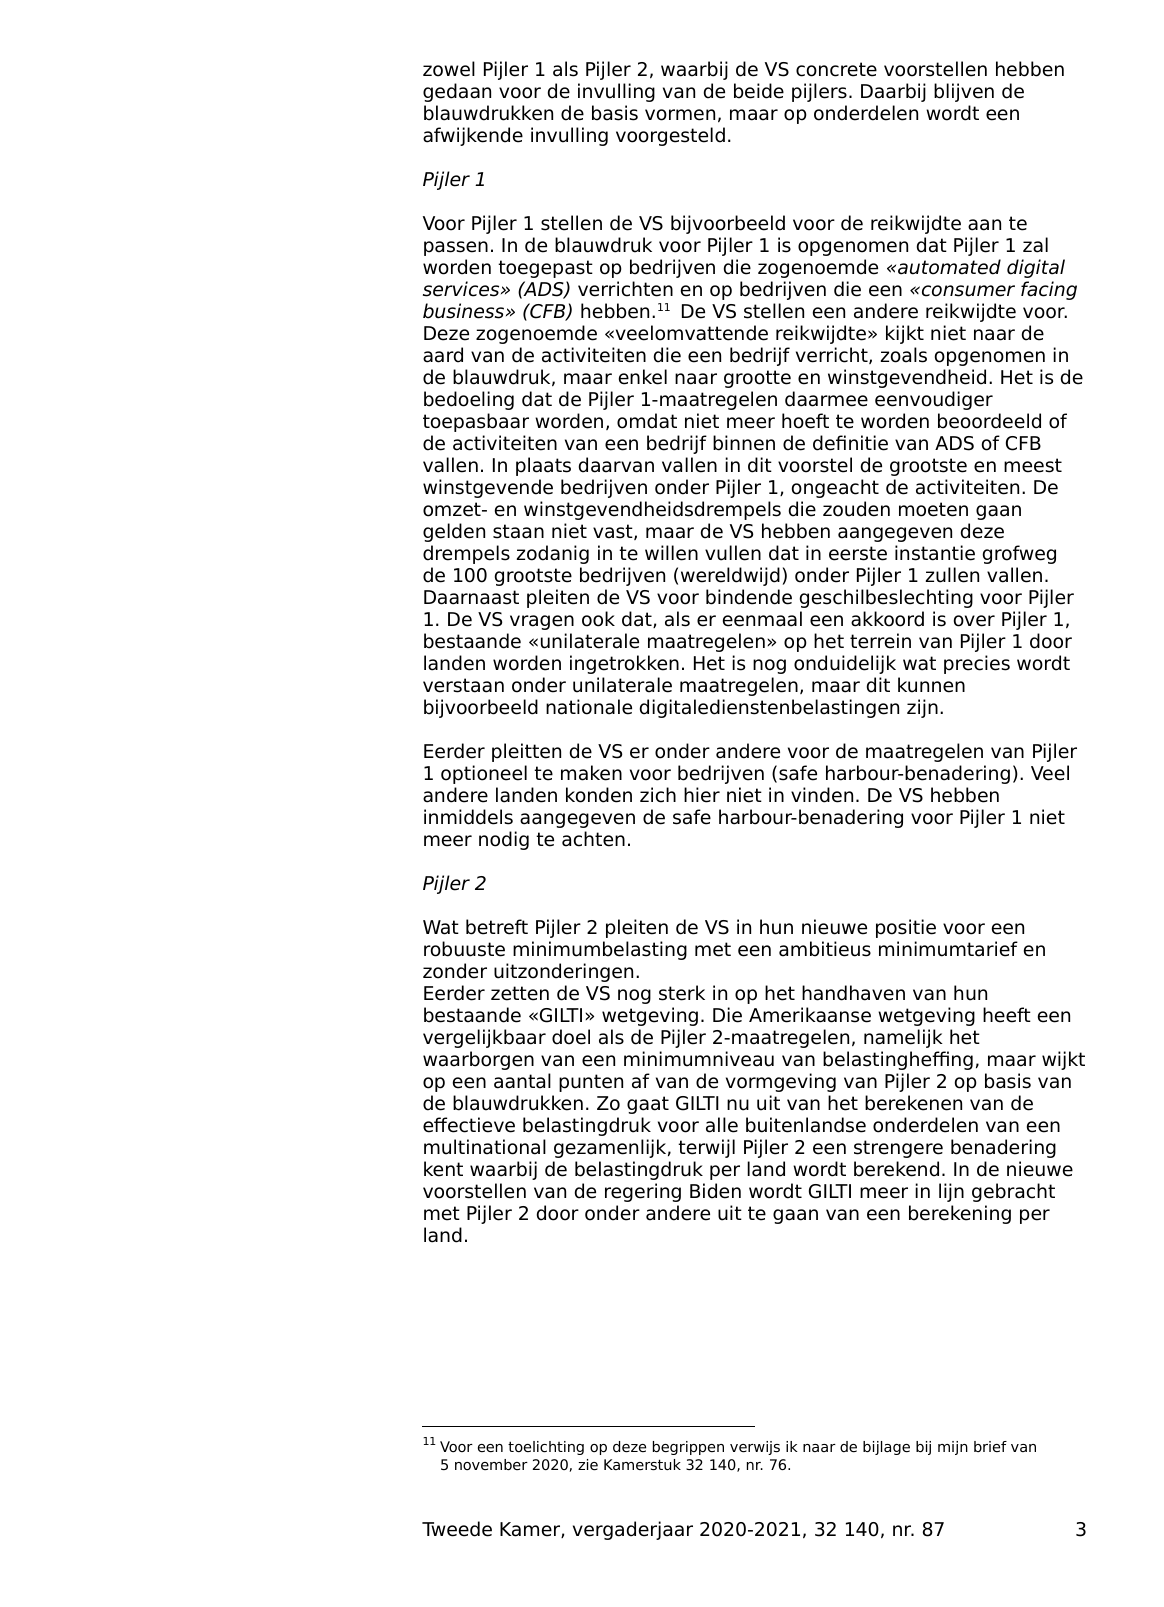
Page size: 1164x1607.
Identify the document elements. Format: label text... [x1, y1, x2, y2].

text zowel Pijler 1 als Pijler 2, waarbij de VS concrete voorstellen hebben gedaan voor de invulling van de beide pijlers. Daarbij blijven de blauwdrukken de basis vormen, maar op onderdelen wordt een afwijkende invulling voorgesteld. [422, 59, 1087, 147]
subtitle Pijler 1 [422, 169, 1087, 191]
text Wat betreft Pijler 2 pleiten de VS in hun nieuwe positie voor een robuuste minimumbelasting met een ambitieus minimumtarief en zonder uitzonderingen. [422, 917, 1087, 983]
text Voor een toelichting op deze begrippen verwijs ik naar de bijlage bij mijn brief van 5 november 2020, zie Kamerstuk 32 140, nr. 76. [422, 1435, 1087, 1474]
subtitle Pijler 2 [422, 873, 1087, 895]
text Voor Pijler 1 stellen de VS bijvoorbeeld voor de reikwijdte aan te passen. In de blauwdruk voor Pijler 1 is opgenomen dat Pijler 1 zal worden toegepast op bedrijven die zogenoemde «automated digital services» (ADS) verrichten en op bedrijven die een «consumer facing business» (CFB) hebben. De VS stellen een andere reikwijdte voor. Deze zogenoemde «veelomvattende reikwijdte» kijkt niet naar de aard van de activiteiten die een bedrijf verricht, zoals opgenomen in de blauwdruk, maar enkel naar grootte en winstgevendheid. Het is de bedoeling dat de Pijler 1-maatregelen daarmee eenvoudiger toepasbaar worden, omdat niet meer hoeft te worden beoordeeld of de activiteiten van een bedrijf binnen de definitie van ADS of CFB vallen. In plaats daarvan vallen in dit voorstel de grootste en meest winstgevende bedrijven onder Pijler 1, ongeacht de activiteiten. De omzet- en winstgevendheidsdrempels die zouden moeten gaan gelden staan niet vast, maar de VS hebben aangegeven deze drempels zodanig in te willen vullen dat in eerste instantie grofweg de 100 grootste bedrijven (wereldwijd) onder Pijler 1 zullen vallen. Daarnaast pleiten de VS voor bindende geschilbeslechting voor Pijler 1. De VS vragen ook dat, als er eenmaal een akkoord is over Pijler 1, bestaande «unilaterale maatregelen» op het terrein van Pijler 1 door landen worden ingetrokken. Het is nog onduidelijk wat precies wordt verstaan onder unilaterale maatregelen, maar dit kunnen bijvoorbeeld nationale digitaledienstenbelastingen zijn. [422, 213, 1087, 719]
text Eerder zetten de VS nog sterk in op het handhaven van hun bestaande «GILTI» wetgeving. Die Amerikaanse wetgeving heeft een vergelijkbaar doel als de Pijler 2-maatregelen, namelijk het waarborgen van een minimumniveau van belastingheffing, maar wijkt op een aantal punten af van de vormgeving van Pijler 2 op basis van de blauwdrukken. Zo gaat GILTI nu uit van het berekenen van de effectieve belastingdruk voor alle buitenlandse onderdelen van een multinational gezamenlijk, terwijl Pijler 2 een strengere benadering kent waarbij de belastingdruk per land wordt berekend. In de nieuwe voorstellen van de regering Biden wordt GILTI meer in lijn gebracht met Pijler 2 door onder andere uit te gaan van een berekening per land. [422, 983, 1087, 1247]
text Eerder pleitten de VS er onder andere voor de maatregelen van Pijler 1 optioneel te maken voor bedrijven (safe harbour-benadering). Veel andere landen konden zich hier niet in vinden. De VS hebben inmiddels aangegeven de safe harbour-benadering voor Pijler 1 niet meer nodig te achten. [422, 741, 1087, 851]
